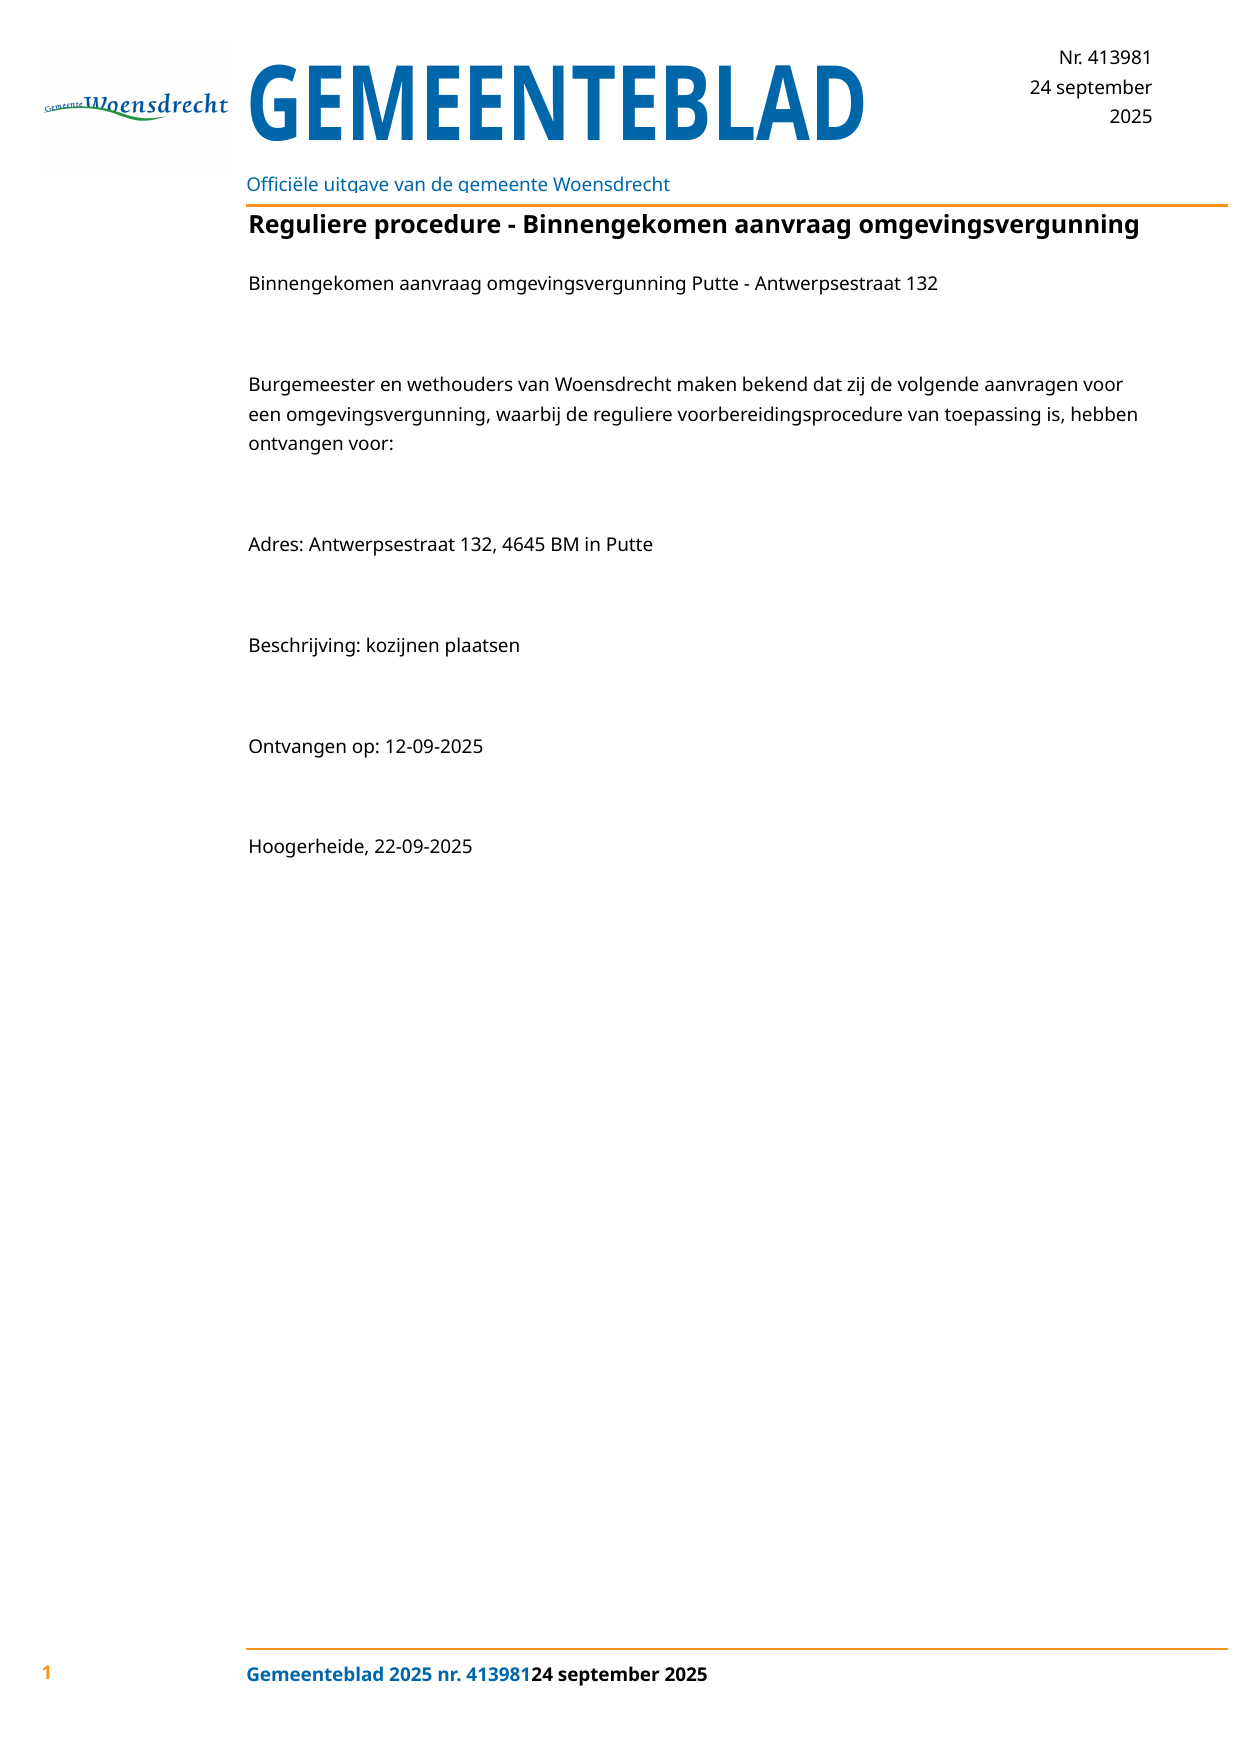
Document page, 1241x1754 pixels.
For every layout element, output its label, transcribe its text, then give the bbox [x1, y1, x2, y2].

text Binnengekomen aanvraag omgevingsvergunning Putte - Antwerpsestraat 132 [248, 270, 1152, 296]
text Adres: Antwerpsestraat 132, 4645 BM in Putte [248, 531, 1152, 557]
text Reguliere procedure - Binnengekomen aanvraag omgevingsvergunning [248, 207, 1152, 241]
text Beschrijving: kozijnen plaatsen [248, 632, 1152, 658]
text Hoogerheide, 22-09-2025 [248, 834, 1152, 859]
picture [41, 47, 231, 172]
text Burgemeester en wethouders van Woensdrecht maken bekend dat zij de volgende aanvragen voor een omgevingsvergunning, waarbij de reguliere voorbereidingsprocedure van toepassing is, hebben ontvangen voor: [248, 371, 1152, 456]
text Ontvangen op: 12-09-2025 [248, 733, 1152, 758]
